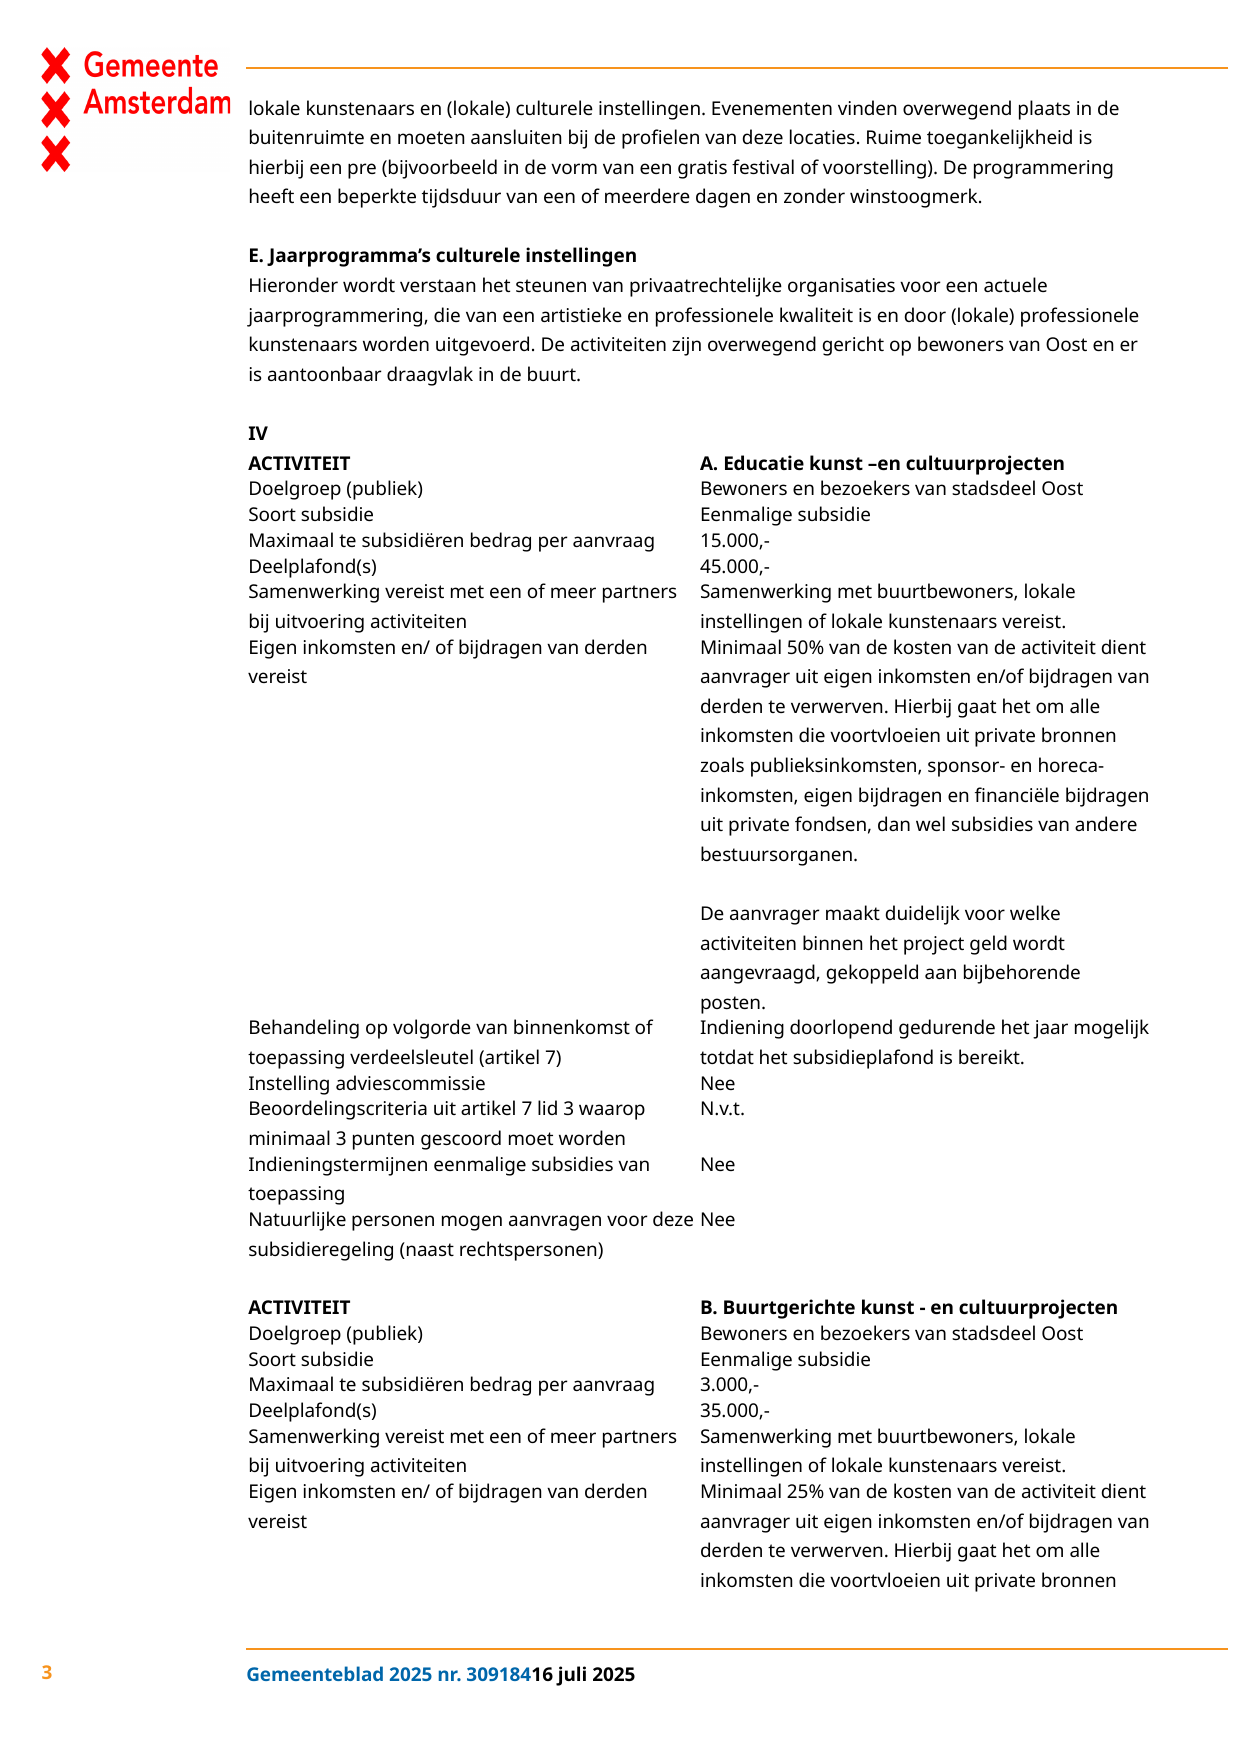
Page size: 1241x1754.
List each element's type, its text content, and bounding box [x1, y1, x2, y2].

table_cell N.v.t. [700, 1096, 1152, 1151]
table_cell Behandeling op volgorde van binnenkomst of toepassing verdeelsleutel (artikel 7) [248, 1015, 700, 1070]
table_cell Samenwerking vereist met een of meer partners bij uitvoering activiteiten [248, 1423, 700, 1478]
table_cell Eenmalige subsidie [700, 501, 1152, 527]
table_cell Maximaal te subsidiëren bedrag per aanvraag [248, 527, 700, 553]
table_cell Samenwerking met buurtbewoners, lokale instellingen of lokale kunstenaars vereist. [700, 1423, 1152, 1478]
table_cell Doelgroep (publiek) [248, 476, 700, 501]
text Hieronder wordt verstaan het steunen van privaatrechtelijke organisaties voor een actuele jaarprogrammering, die van een artistieke en professionele kwaliteit is en door (lokale) professionele kunstenaars worden uitgevoerd. De activiteiten zijn overwegend gericht op bewoners van Oost en er is aantoonbaar draagvlak in de buurt. [248, 272, 1152, 387]
table_cell Nee [700, 1206, 1152, 1262]
table_cell Bewoners en bezoekers van stadsdeel Oost [700, 1320, 1152, 1346]
table_header ACTIVITEIT [248, 450, 700, 476]
table_cell Samenwerking vereist met een of meer partners bij uitvoering activiteiten [248, 579, 700, 634]
table_cell Instelling adviescommissie [248, 1070, 700, 1096]
table_cell Doelgroep (publiek) [248, 1320, 700, 1346]
table_cell Indiening doorlopend gedurende het jaar mogelijk totdat het subsidieplafond is bereikt. [700, 1015, 1152, 1070]
text E. Jaarprogramma’s culturele instellingen [248, 243, 1152, 268]
table_cell Indieningstermijnen eenmalige subsidies van toepassing [248, 1151, 700, 1206]
picture [41, 47, 231, 172]
table_cell Bewoners en bezoekers van stadsdeel Oost [700, 476, 1152, 501]
table_cell 15.000,- [700, 527, 1152, 553]
table_cell Eenmalige subsidie [700, 1346, 1152, 1372]
table_cell 35.000,- [700, 1398, 1152, 1423]
text lokale kunstenaars en (lokale) culturele instellingen. Evenementen vinden overwegend plaats in de buitenruimte en moeten aansluiten bij de profielen van deze locaties. Ruime toegankelijkheid is hierbij een pre (bijvoorbeeld in de vorm van een gratis festival of voorstelling). De programmering heeft een beperkte tijdsduur van een of meerdere dagen en zonder winstoogmerk. [248, 95, 1152, 209]
table_cell Deelplafond(s) [248, 1398, 700, 1423]
table_header A. Educatie kunst –en cultuurprojecten [700, 450, 1152, 476]
table_cell Minimaal 50% van de kosten van de activiteit dient aanvrager uit eigen inkomsten en/of bijdragen van derden te verwerven. Hierbij gaat het om alle inkomsten die voortvloeien uit private bronnen zoals publieksinkomsten, sponsor- en horeca-inkomsten, eigen bijdragen en financiële bijdragen uit private fondsen, dan wel subsidies van andere bestuursorganen. De aanvrager maakt duidelijk voor welke activiteiten binnen het project geld wordt aangevraagd, gekoppeld aan bijbehorende posten. [700, 634, 1152, 1014]
table_cell Natuurlijke personen mogen aanvragen voor deze subsidieregeling (naast rechtspersonen) [248, 1206, 700, 1262]
text IV [248, 420, 1152, 446]
table_cell Samenwerking met buurtbewoners, lokale instellingen of lokale kunstenaars vereist. [700, 579, 1152, 634]
table_cell Soort subsidie [248, 1346, 700, 1372]
table_cell 3.000,- [700, 1372, 1152, 1397]
table_cell Nee [700, 1070, 1152, 1096]
table_cell Soort subsidie [248, 501, 700, 527]
table_cell Minimaal 25% van de kosten van de activiteit dient aanvrager uit eigen inkomsten en/of bijdragen van derden te verwerven. Hierbij gaat het om alle inkomsten die voortvloeien uit private bronnen [700, 1479, 1152, 1593]
table_cell Eigen inkomsten en/ of bijdragen van derden vereist [248, 1479, 700, 1593]
table_cell 45.000,- [700, 553, 1152, 578]
table_cell Beoordelingscriteria uit artikel 7 lid 3 waarop minimaal 3 punten gescoord moet worden [248, 1096, 700, 1151]
table_cell Eigen inkomsten en/ of bijdragen van derden vereist [248, 634, 700, 1014]
table_cell Maximaal te subsidiëren bedrag per aanvraag [248, 1372, 700, 1397]
table_header ACTIVITEIT [248, 1295, 700, 1320]
table_header B. Buurtgerichte kunst - en cultuurprojecten [700, 1295, 1152, 1320]
table_cell Deelplafond(s) [248, 553, 700, 578]
table_cell Nee [700, 1151, 1152, 1206]
